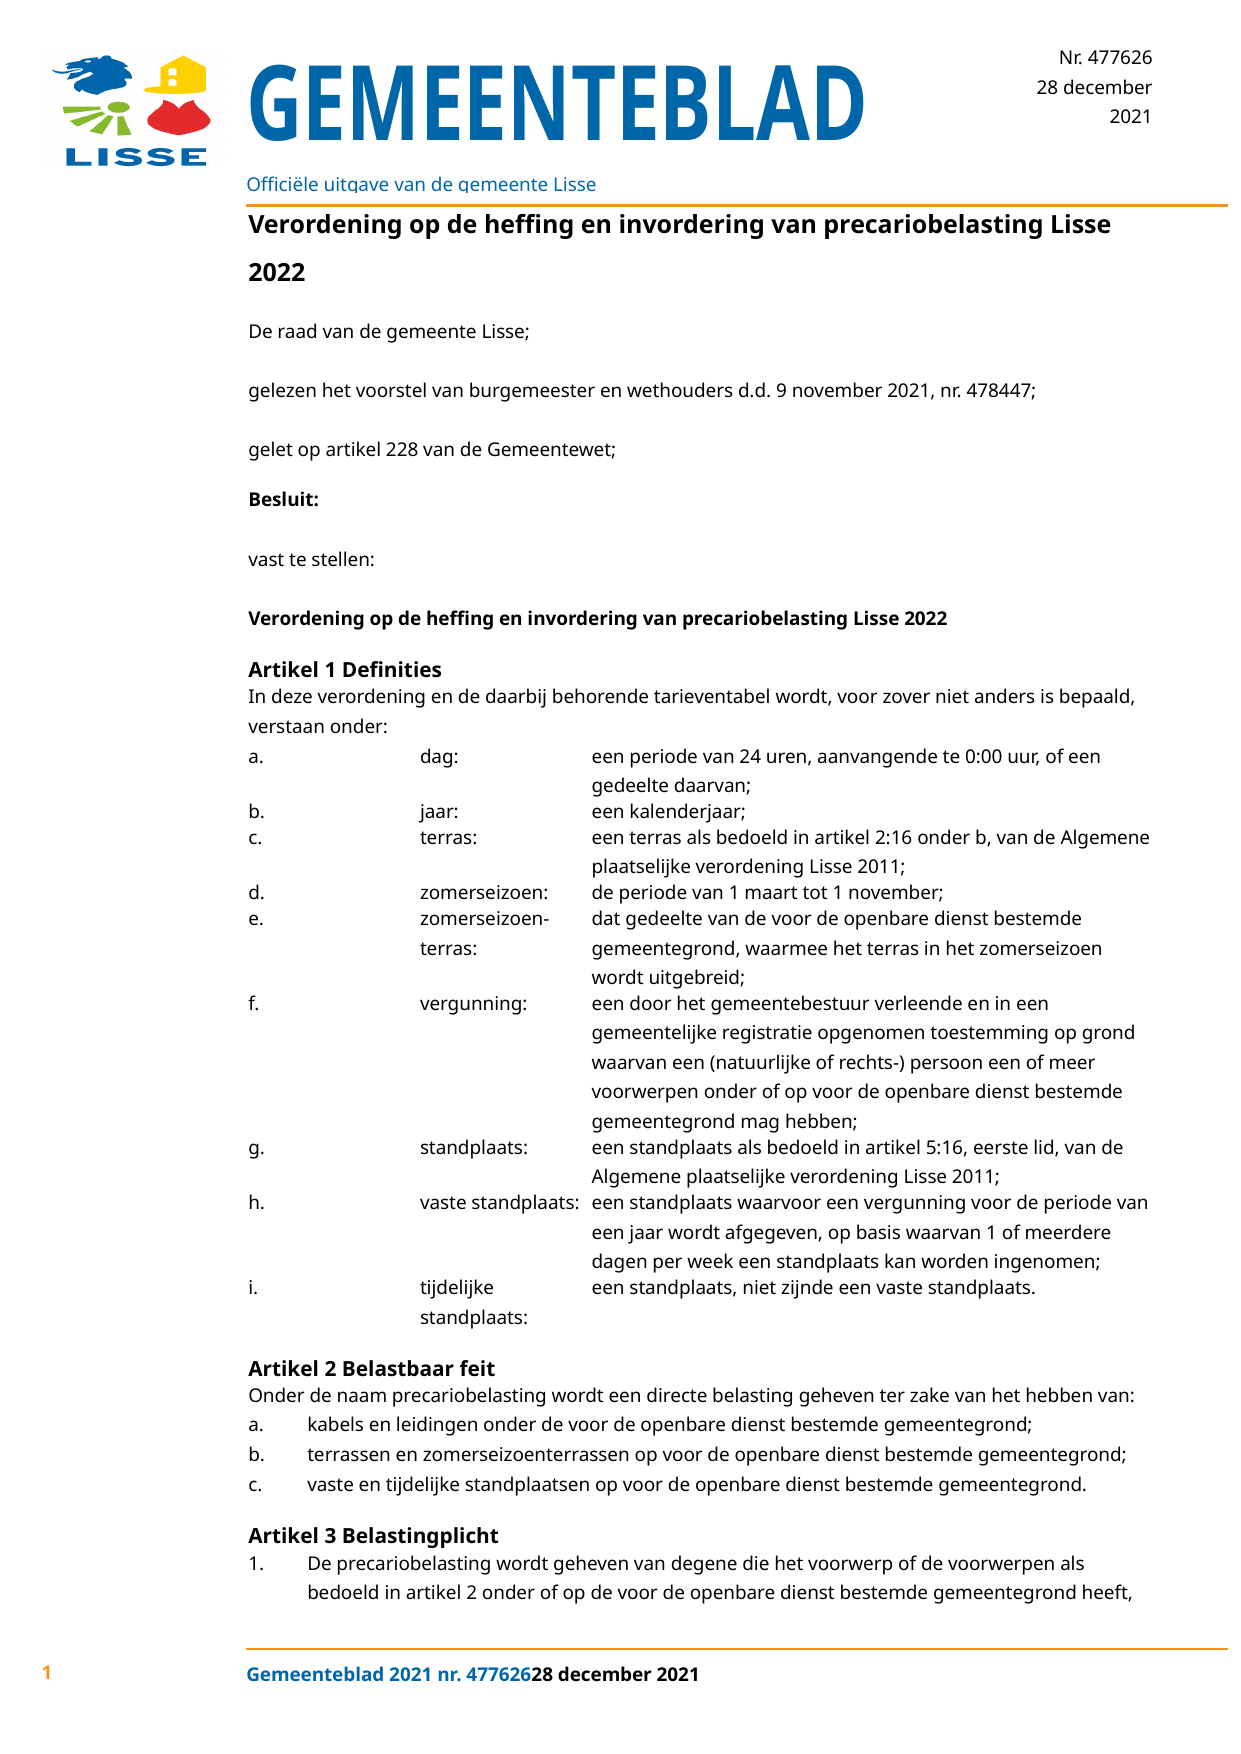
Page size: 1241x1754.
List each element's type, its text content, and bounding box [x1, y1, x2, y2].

table_cell dat gedeelte van de voor de openbare dienst bestemde gemeentegrond, waarmee het terras in het zomerseizoen wordt uitgebreid; [591, 905, 1152, 990]
text Artikel 3 Belastingplicht [248, 1521, 1152, 1550]
text Artikel 2 Belastbaar feit [248, 1354, 1152, 1382]
text gelet op artikel 228 van de Gemeentewet; [248, 436, 1152, 462]
text De raad van de gemeente Lisse; [248, 318, 1152, 344]
table_cell c. [248, 824, 420, 879]
text vast te stellen: [248, 546, 1152, 571]
table_cell vergunning: [420, 990, 591, 1134]
table_cell een kalenderjaar; [591, 798, 1152, 824]
table_cell standplaats: [420, 1134, 591, 1189]
table_cell tijdelijke standplaats: [420, 1274, 591, 1329]
table_cell vaste standplaats: [420, 1189, 591, 1274]
list De precariobelasting wordt geheven van degene die het voorwerp of de voorwerpen als bedoeld in artikel 2 onder of op de voor de openbare dienst bestemde gemeentegrond heeft, [248, 1550, 1152, 1605]
list terrassen en zomerseizoenterrassen op voor de openbare dienst bestemde gemeentegrond; [248, 1441, 1152, 1467]
text gelezen het voorstel van burgemeester en wethouders d.d. 9 november 2021, nr. 478447; [248, 377, 1152, 403]
table_cell i. [248, 1274, 420, 1329]
table_cell een terras als bedoeld in artikel 2:16 onder b, van de Algemene plaatselijke verordening Lisse 2011; [591, 824, 1152, 879]
list vaste en tijdelijke standplaatsen op voor de openbare dienst bestemde gemeentegrond. [248, 1471, 1152, 1497]
text Onder de naam precariobelasting wordt een directe belasting geheven ter zake van het hebben van: [248, 1382, 1152, 1408]
table_cell een standplaats waarvoor een vergunning voor de periode van een jaar wordt afgegeven, op basis waarvan 1 of meerdere dagen per week een standplaats kan worden ingenomen; [591, 1189, 1152, 1274]
table_cell f. [248, 990, 420, 1134]
table_cell zomerseizoen-terras: [420, 905, 591, 990]
table_cell terras: [420, 824, 591, 879]
table_cell d. [248, 879, 420, 905]
list kabels en leidingen onder de voor de openbare dienst bestemde gemeentegrond; [248, 1412, 1152, 1437]
text Verordening op de heffing en invordering van precariobelasting Lisse 2022 [248, 207, 1152, 288]
text Besluit: [248, 487, 1152, 512]
table_cell e. [248, 905, 420, 990]
table_header een periode van 24 uren, aanvangende te 0:00 uur, of een gedeelte daarvan; [591, 743, 1152, 798]
text Artikel 1 Definities [248, 655, 1152, 684]
text In deze verordening en de daarbij behorende tarieventabel wordt, voor zover niet anders is bepaald, verstaan onder: [248, 684, 1152, 739]
table_cell zomerseizoen: [420, 879, 591, 905]
table_cell jaar: [420, 798, 591, 824]
table_cell de periode van 1 maart tot 1 november; [591, 879, 1152, 905]
picture [41, 47, 231, 172]
table_header a. [248, 743, 420, 798]
text Verordening op de heffing en invordering van precariobelasting Lisse 2022 [248, 605, 1152, 631]
table_cell een standplaats als bedoeld in artikel 5:16, eerste lid, van de Algemene plaatselijke verordening Lisse 2011; [591, 1134, 1152, 1189]
table_cell h. [248, 1189, 420, 1274]
table_header dag: [420, 743, 591, 798]
table_cell b. [248, 798, 420, 824]
table_cell een standplaats, niet zijnde een vaste standplaats. [591, 1274, 1152, 1329]
table_cell een door het gemeentebestuur verleende en in een gemeentelijke registratie opgenomen toestemming op grond waarvan een (natuurlijke of rechts-) persoon een of meer voorwerpen onder of op voor de openbare dienst bestemde gemeentegrond mag hebben; [591, 990, 1152, 1134]
table_cell g. [248, 1134, 420, 1189]
